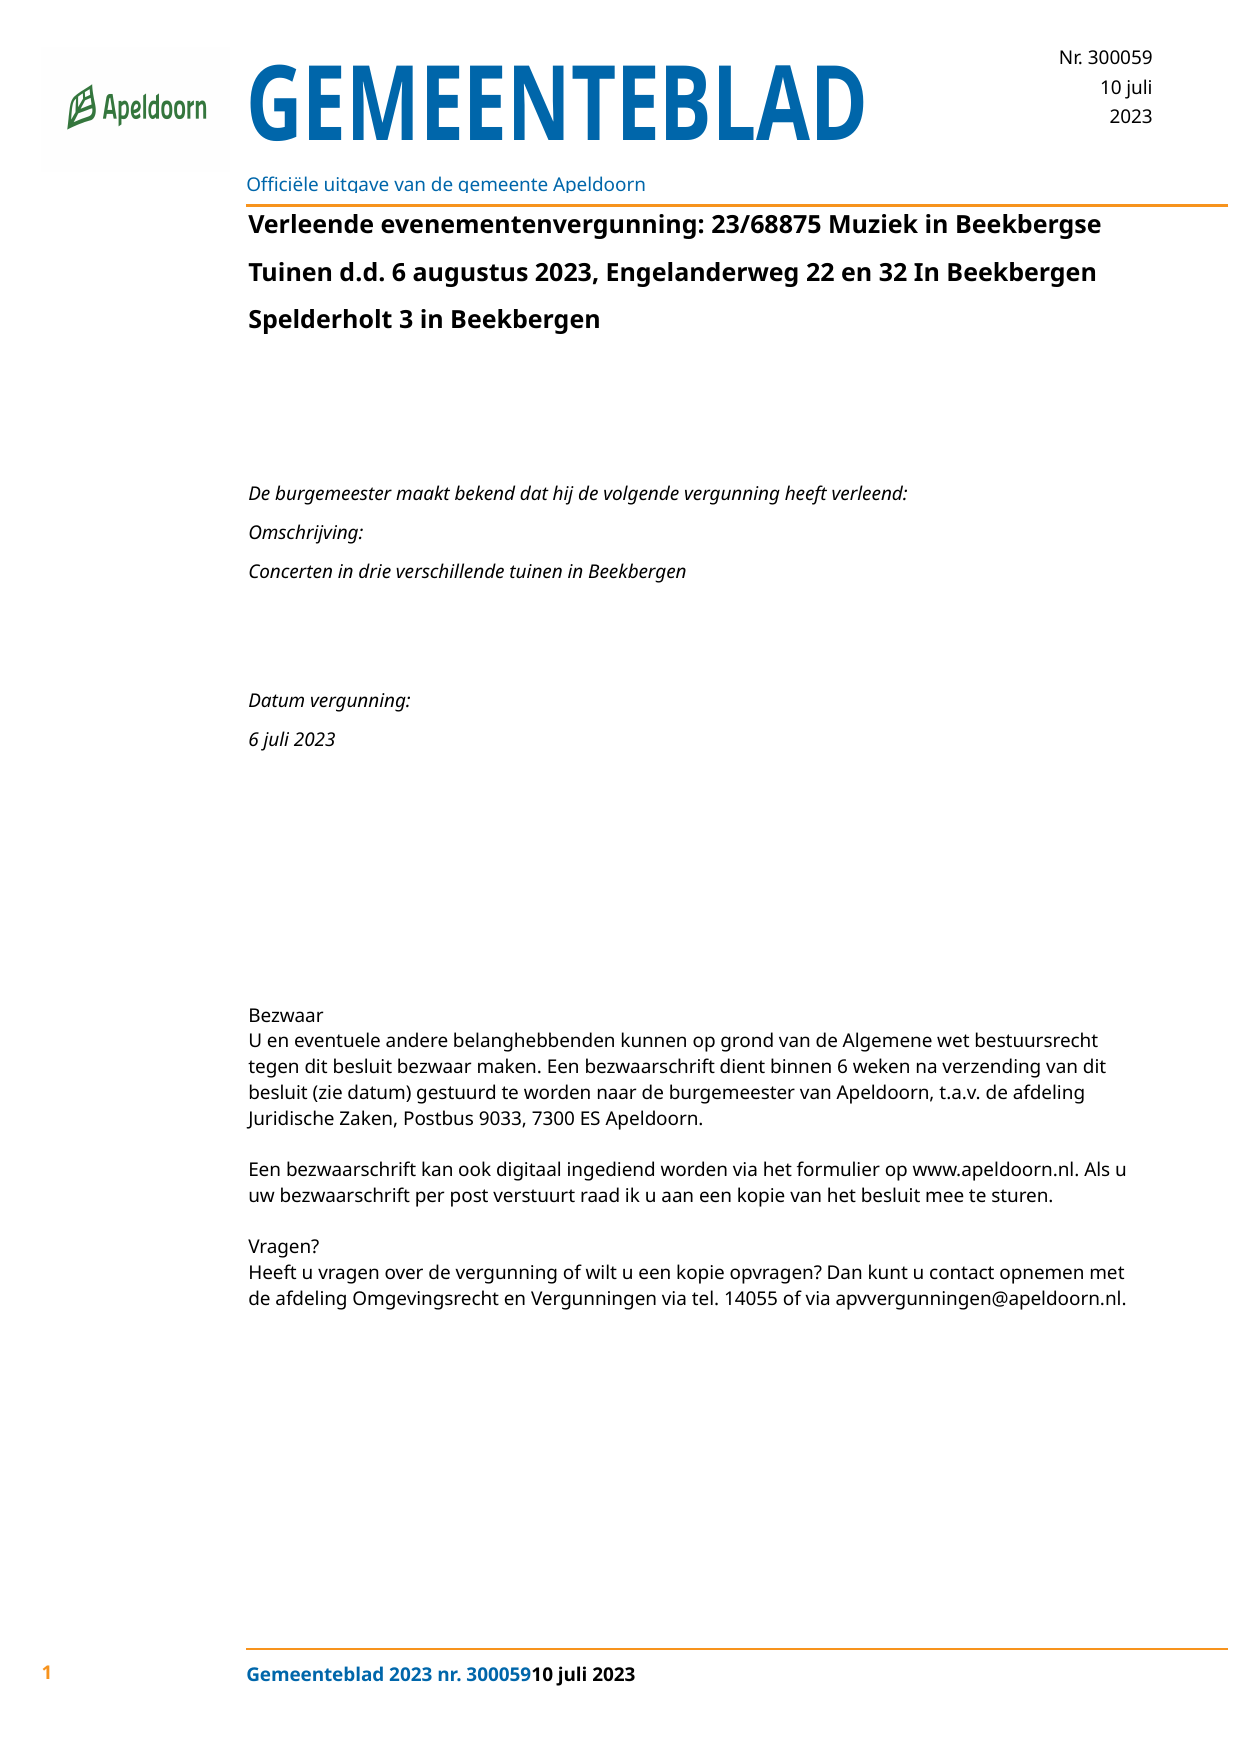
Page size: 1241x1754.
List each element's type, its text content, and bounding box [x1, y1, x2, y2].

text Concerten in drie verschillende tuinen in Beekbergen [248, 558, 1152, 584]
text Een bezwaarschrift kan ook digitaal ingediend worden via het formulier op www.apeldoorn.nl. Als u uw bezwaarschrift per post verstuurt raad ik u aan een kopie van het besluit mee te sturen. [248, 1156, 1152, 1208]
picture [41, 47, 231, 172]
text Bezwaar [248, 1002, 1152, 1028]
text Datum vergunning: [248, 687, 1152, 713]
text Heeft u vragen over de vergunning of wilt u een kopie opvragen? Dan kunt u contact opnemen met de afdeling Omgevingsrecht en Vergunningen via tel. 14055 of via apvvergunningen@apeldoorn.nl. [248, 1259, 1152, 1311]
text U en eventuele andere belanghebbenden kunnen op grond van de Algemene wet bestuursrecht tegen dit besluit bezwaar maken. Een bezwaarschrift dient binnen 6 weken na verzending van dit besluit (zie datum) gestuurd te worden naar de burgemeester van Apeldoorn, t.a.v. de afdeling Juridische Zaken, Postbus 9033, 7300 ES Apeldoorn. [248, 1028, 1152, 1131]
text De burgemeester maakt bekend dat hij de volgende vergunning heeft verleend: [248, 480, 1152, 506]
text 6 juli 2023 [248, 727, 1152, 752]
text Verleende evenementenvergunning: 23/68875 Muziek in Beekbergse Tuinen d.d. 6 augustus 2023, Engelanderweg 22 en 32 In Beekbergen Spelderholt 3 in Beekbergen [248, 207, 1152, 336]
text Omschrijving: [248, 519, 1152, 545]
text Vragen? [248, 1233, 1152, 1259]
